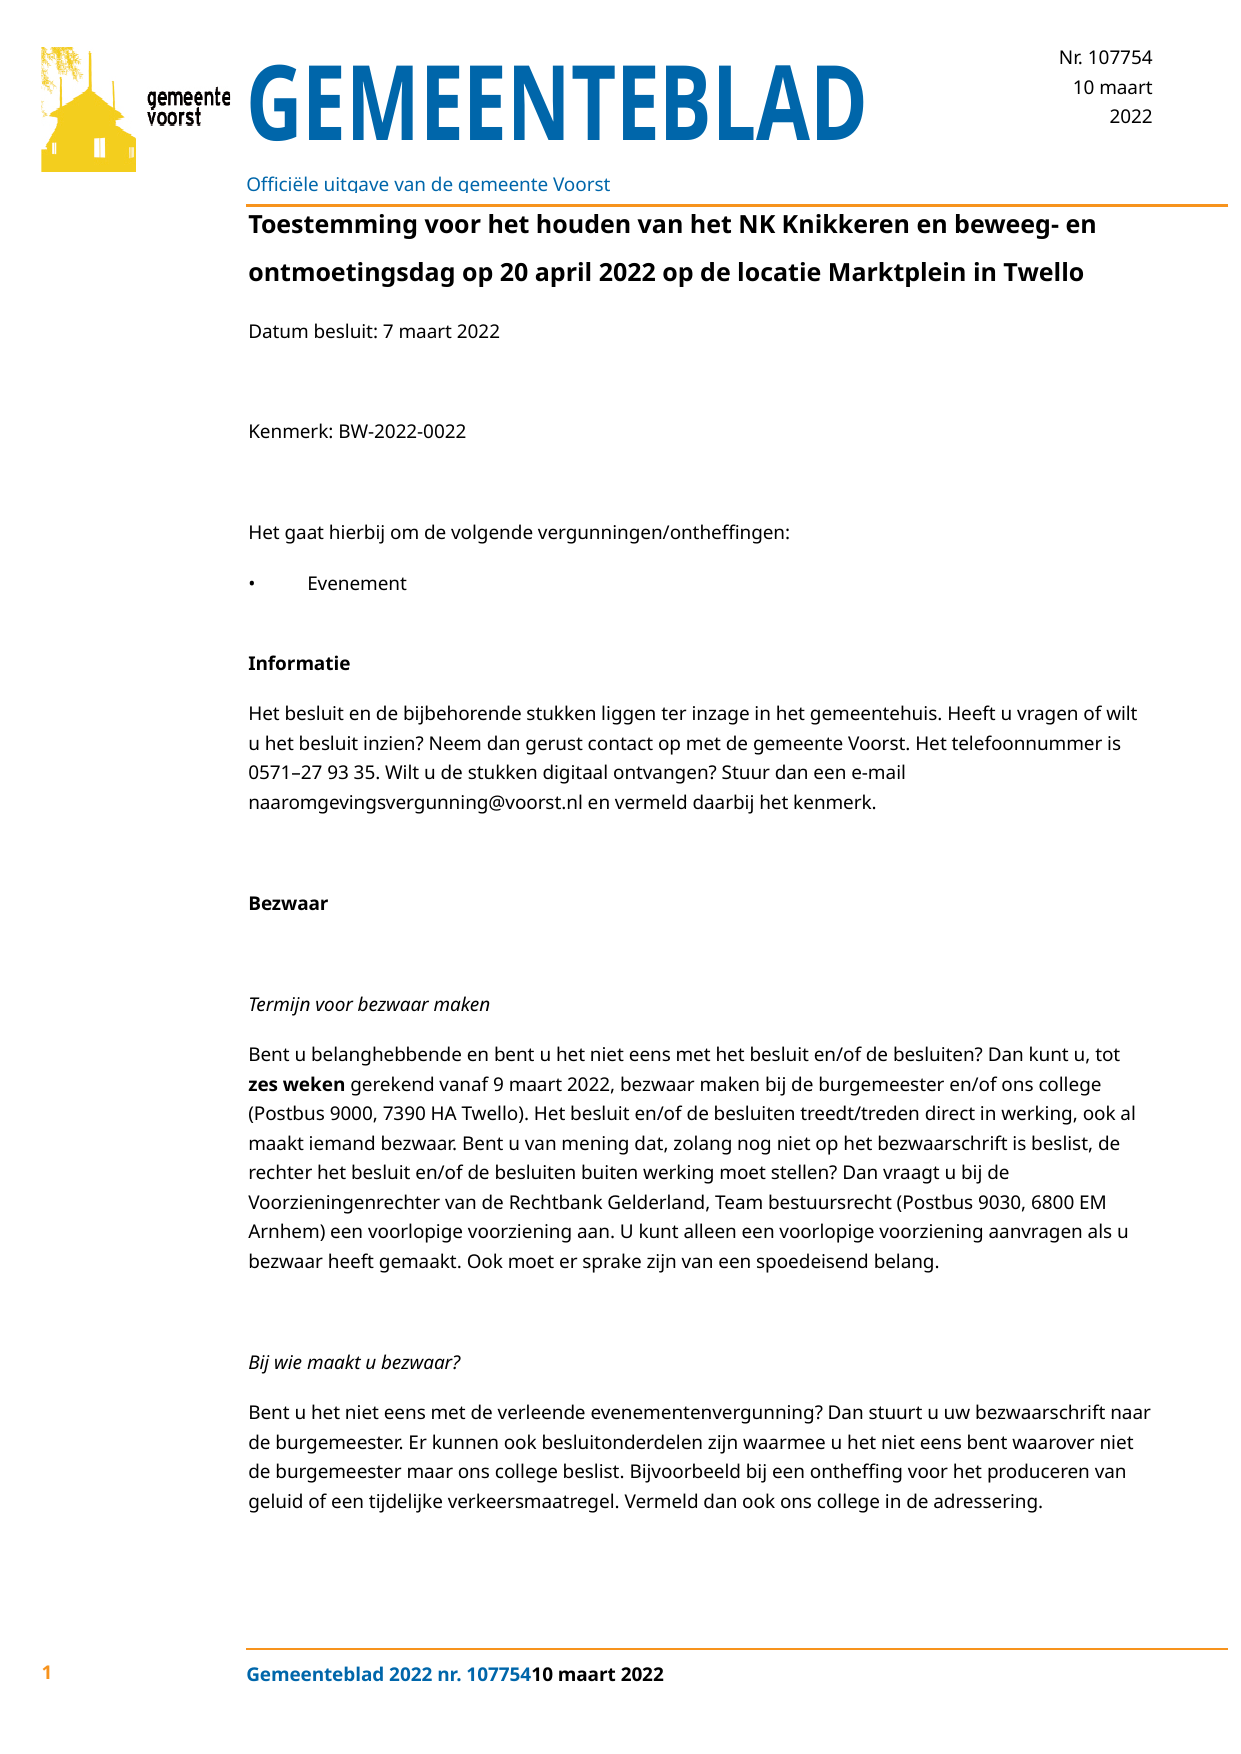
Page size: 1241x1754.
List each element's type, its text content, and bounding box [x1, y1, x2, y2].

list Evenement [248, 570, 1152, 596]
picture [41, 47, 231, 172]
text Bij wie maakt u bezwaar? [248, 1349, 1152, 1375]
text Het gaat hierbij om de volgende vergunningen/ontheffingen: [248, 519, 1152, 545]
text Toestemming voor het houden van het NK Knikkeren en beweeg- en ontmoetingsdag op 20 april 2022 op de locatie Marktplein in Twello [248, 207, 1152, 288]
text Informatie [248, 650, 1152, 676]
text Kenmerk: BW-2022-0022 [248, 419, 1152, 444]
text Bent u het niet eens met de verleende evenementenvergunning? Dan stuurt u uw bezwaarschrift naar de burgemeester. Er kunnen ook besluitonderdelen zijn waarmee u het niet eens bent waarover niet de burgemeester maar ons college beslist. Bijvoorbeeld bij een ontheffing voor het produceren van geluid of een tijdelijke verkeersmaatregel. Vermeld dan ook ons college in de adressering. [248, 1399, 1152, 1514]
text Termijn voor bezwaar maken [248, 991, 1152, 1017]
text Bent u belanghebbende en bent u het niet eens met het besluit en/of de besluiten? Dan kunt u, tot zes weken gerekend vanaf 9 maart 2022, bezwaar maken bij de burgemeester en/of ons college (Postbus 9000, 7390 HA Twello). Het besluit en/of de besluiten treedt/treden direct in werking, ook al maakt iemand bezwaar. Bent u van mening dat, zolang nog niet op het bezwaarschrift is beslist, de rechter het besluit en/of de besluiten buiten werking moet stellen? Dan vraagt u bij de Voorzieningenrechter van de Rechtbank Gelderland, Team bestuursrecht (Postbus 9030, 6800 EM Arnhem) een voorlopige voorziening aan. U kunt alleen een voorlopige voorziening aanvragen als u bezwaar heeft gemaakt. Ook moet er sprake zijn van een spoedeisend belang. [248, 1041, 1152, 1274]
text Datum besluit: 7 maart 2022 [248, 318, 1152, 344]
text Het besluit en de bijbehorende stukken liggen ter inzage in het gemeentehuis. Heeft u vragen of wilt u het besluit inzien? Neem dan gerust contact op met de gemeente Voorst. Het telefoonnummer is 0571–27 93 35. Wilt u de stukken digitaal ontvangen? Stuur dan een e-mail naaromgevingsvergunning@voorst.nl en vermeld daarbij het kenmerk. [248, 700, 1152, 815]
text Bezwaar [248, 890, 1152, 916]
